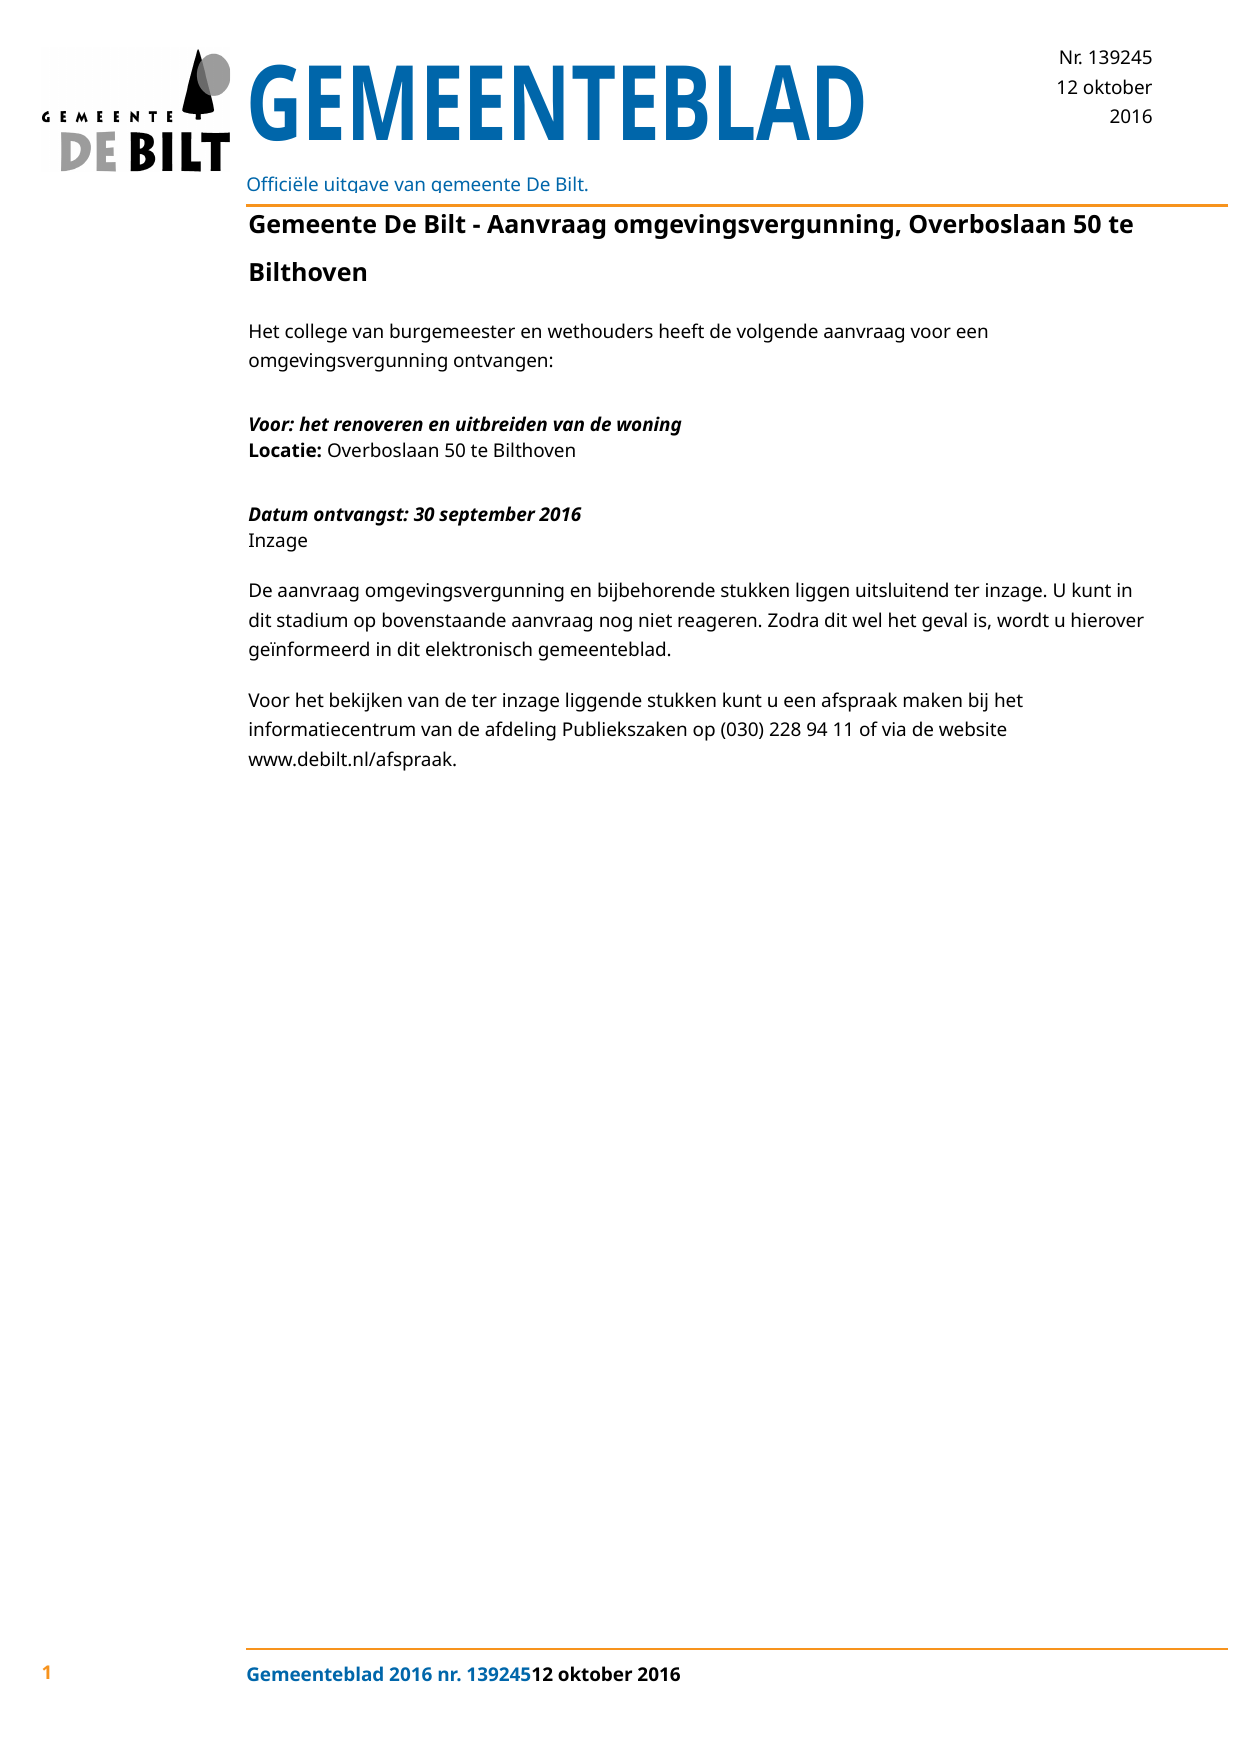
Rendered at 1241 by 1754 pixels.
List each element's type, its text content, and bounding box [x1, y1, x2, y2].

text De aanvraag omgevingsvergunning en bijbehorende stukken liggen uitsluitend ter inzage. U kunt in dit stadium op bovenstaande aanvraag nog niet reageren. Zodra dit wel het geval is, wordt u hierover geïnformeerd in dit elektronisch gemeenteblad. [248, 577, 1152, 662]
text Het college van burgemeester en wethouders heeft de volgende aanvraag voor een omgevingsvergunning ontvangen: [248, 318, 1152, 373]
text Gemeente De Bilt - Aanvraag omgevingsvergunning, Overboslaan 50 te Bilthoven [248, 207, 1152, 288]
picture [41, 47, 231, 172]
text Voor het bekijken van de ter inzage liggende stukken kunt u een afspraak maken bij het informatiecentrum van de afdeling Publiekszaken op (030) 228 94 11 of via de website www.debilt.nl/afspraak. [248, 687, 1152, 772]
text Inzage [248, 527, 1152, 553]
text Locatie: Overboslaan 50 te Bilthoven [248, 437, 1152, 463]
text Datum ontvangst: 30 september 2016 [248, 501, 1152, 527]
text Voor: het renoveren en uitbreiden van de woning [248, 411, 1152, 437]
